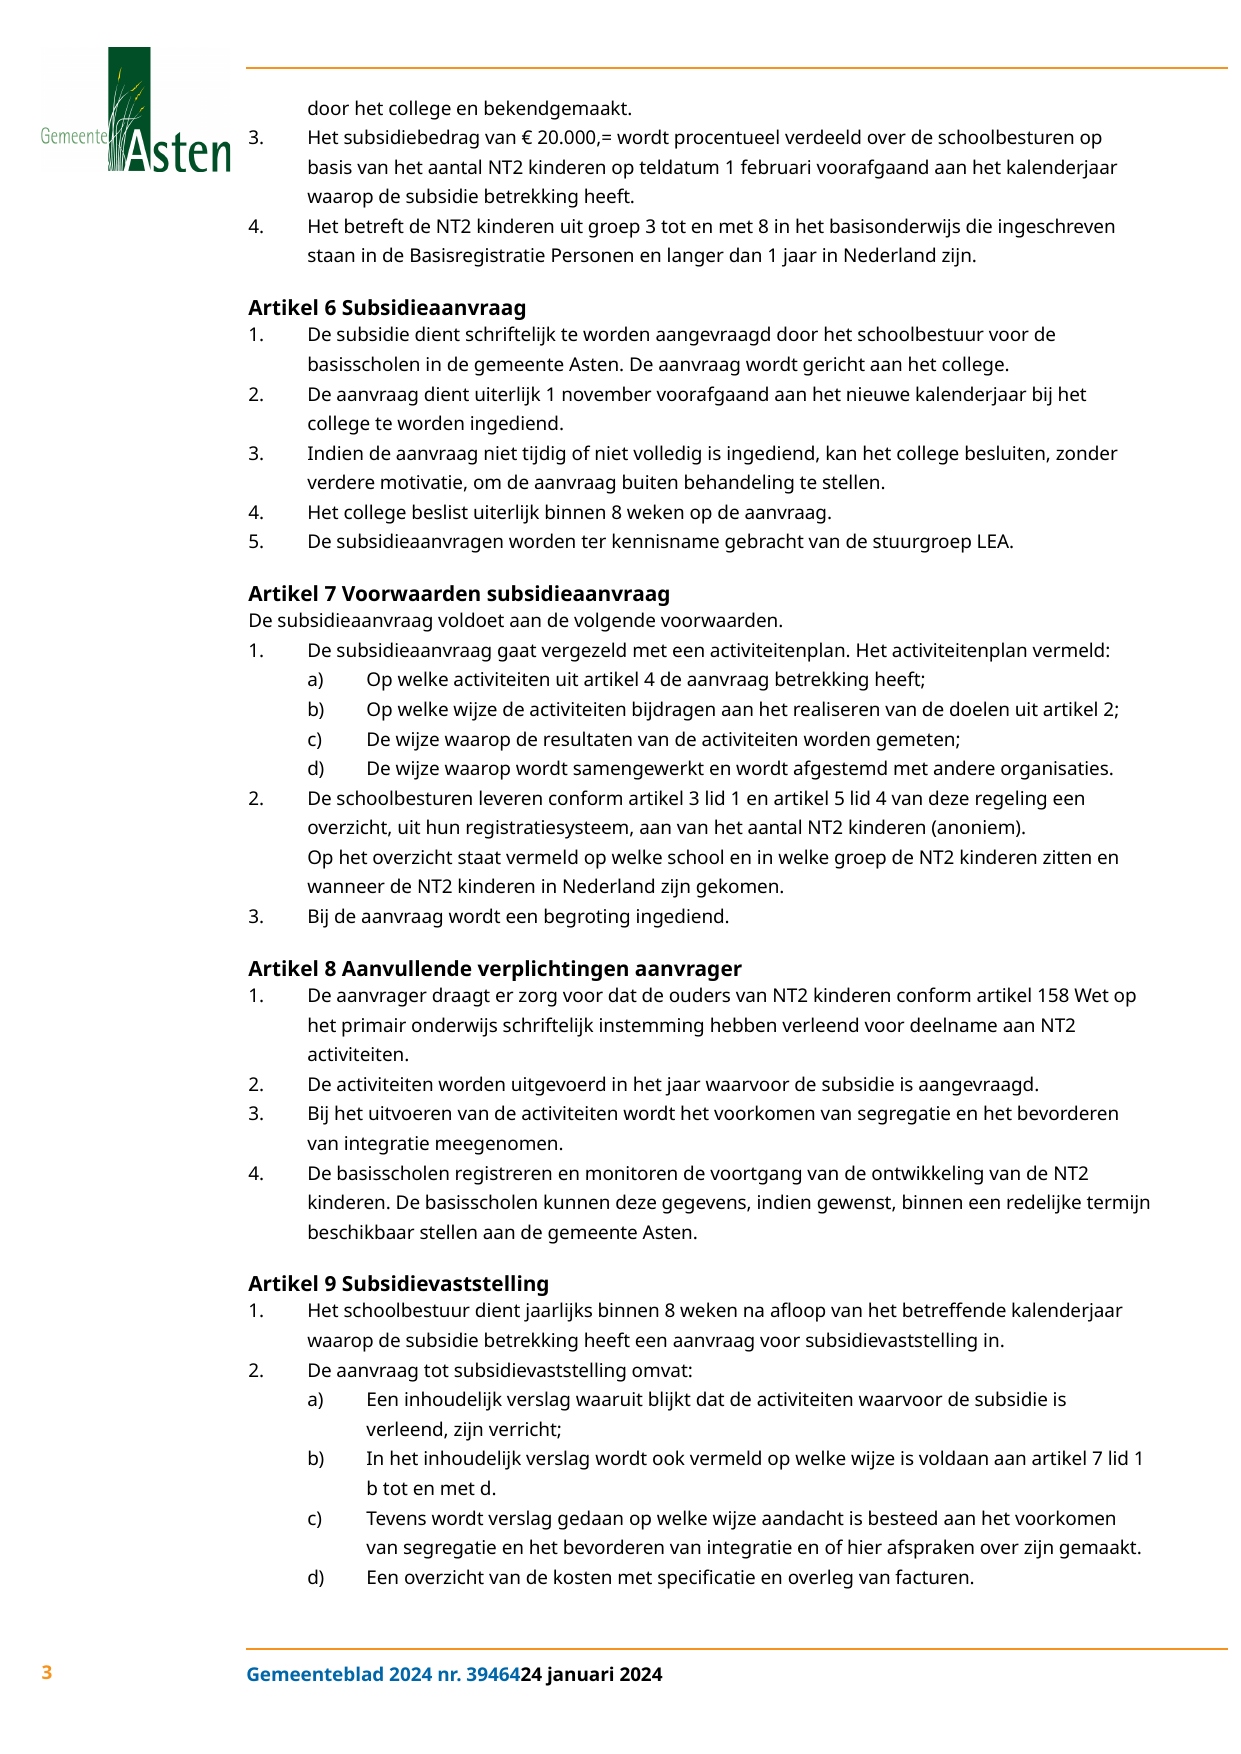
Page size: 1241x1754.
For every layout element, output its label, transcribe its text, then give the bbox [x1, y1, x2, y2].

list De wijze waarop de resultaten van de activiteiten worden gemeten; [307, 726, 1152, 752]
list De wijze waarop wordt samengewerkt en wordt afgestemd met andere organisaties. [307, 755, 1152, 781]
text Artikel 7 Voorwaarden subsidieaanvraag [248, 579, 1152, 607]
list De aanvraag tot subsidievaststelling omvat: [248, 1357, 1152, 1383]
list De subsidieaanvragen worden ter kennisname gebracht van de stuurgroep LEA. [248, 529, 1152, 554]
list Bij de aanvraag wordt een begroting ingediend. [248, 903, 1152, 929]
list Het betreft de NT2 kinderen uit groep 3 tot en met 8 in het basisonderwijs die ingeschreven staan in de Basisregistratie Personen en langer dan 1 jaar in Nederland zijn. [248, 213, 1152, 268]
list De subsidieaanvraag gaat vergezeld met een activiteitenplan. Het activiteitenplan vermeld: [248, 637, 1152, 663]
text Artikel 8 Aanvullende verplichtingen aanvrager [248, 954, 1152, 982]
list door het college en bekendgemaakt. [248, 95, 1152, 121]
list De aanvraag dient uiterlijk 1 november voorafgaand aan het nieuwe kalenderjaar bij het college te worden ingediend. [248, 381, 1152, 436]
list In het inhoudelijk verslag wordt ook vermeld op welke wijze is voldaan aan artikel 7 lid 1 b tot en met d. [307, 1446, 1152, 1501]
list Op welke wijze de activiteiten bijdragen aan het realiseren van de doelen uit artikel 2; [307, 696, 1152, 722]
picture [41, 47, 231, 172]
text Artikel 9 Subsidievaststelling [248, 1269, 1152, 1298]
list Op welke activiteiten uit artikel 4 de aanvraag betrekking heeft; [307, 667, 1152, 692]
list Een overzicht van de kosten met specificatie en overleg van facturen. [307, 1564, 1152, 1590]
list De activiteiten worden uitgevoerd in het jaar waarvoor de subsidie is aangevraagd. [248, 1071, 1152, 1097]
list Bij het uitvoeren van de activiteiten wordt het voorkomen van segregatie en het bevorderen van integratie meegenomen. [248, 1101, 1152, 1156]
list Tevens wordt verslag gedaan op welke wijze aandacht is besteed aan het voorkomen van segregatie en het bevorderen van integratie en of hier afspraken over zijn gemaakt. [307, 1505, 1152, 1560]
list Indien de aanvraag niet tijdig of niet volledig is ingediend, kan het college besluiten, zonder verdere motivatie, om de aanvraag buiten behandeling te stellen. [248, 440, 1152, 495]
list De schoolbesturen leveren conform artikel 3 lid 1 en artikel 5 lid 4 van deze regeling een overzicht, uit hun registratiesysteem, aan van het aantal NT2 kinderen (anoniem). [248, 785, 1152, 840]
list Het subsidiebedrag van € 20.000,= wordt procentueel verdeeld over de schoolbesturen op basis van het aantal NT2 kinderen op teldatum 1 februari voorafgaand aan het kalenderjaar waarop de subsidie betrekking heeft. [248, 124, 1152, 209]
text De subsidieaanvraag voldoet aan de volgende voorwaarden. [248, 607, 1152, 633]
list Op het overzicht staat vermeld op welke school en in welke groep de NT2 kinderen zitten en wanneer de NT2 kinderen in Nederland zijn gekomen. [248, 844, 1152, 899]
list Een inhoudelijk verslag waaruit blijkt dat de activiteiten waarvoor de subsidie is verleend, zijn verricht; [307, 1386, 1152, 1442]
list De subsidie dient schriftelijk te worden aangevraagd door het schoolbestuur voor de basisscholen in de gemeente Asten. De aanvraag wordt gericht aan het college. [248, 322, 1152, 377]
list De basisscholen registreren en monitoren de voortgang van de ontwikkeling van de NT2 kinderen. De basisscholen kunnen deze gegevens, indien gewenst, binnen een redelijke termijn beschikbaar stellen aan de gemeente Asten. [248, 1160, 1152, 1244]
list De aanvrager draagt er zorg voor dat de ouders van NT2 kinderen conform artikel 158 Wet op het primair onderwijs schriftelijk instemming hebben verleend voor deelname aan NT2 activiteiten. [248, 982, 1152, 1067]
text Artikel 6 Subsidieaanvraag [248, 293, 1152, 322]
list Het schoolbestuur dient jaarlijks binnen 8 weken na afloop van het betreffende kalenderjaar waarop de subsidie betrekking heeft een aanvraag voor subsidievaststelling in. [248, 1298, 1152, 1353]
list Het college beslist uiterlijk binnen 8 weken op de aanvraag. [248, 499, 1152, 525]
